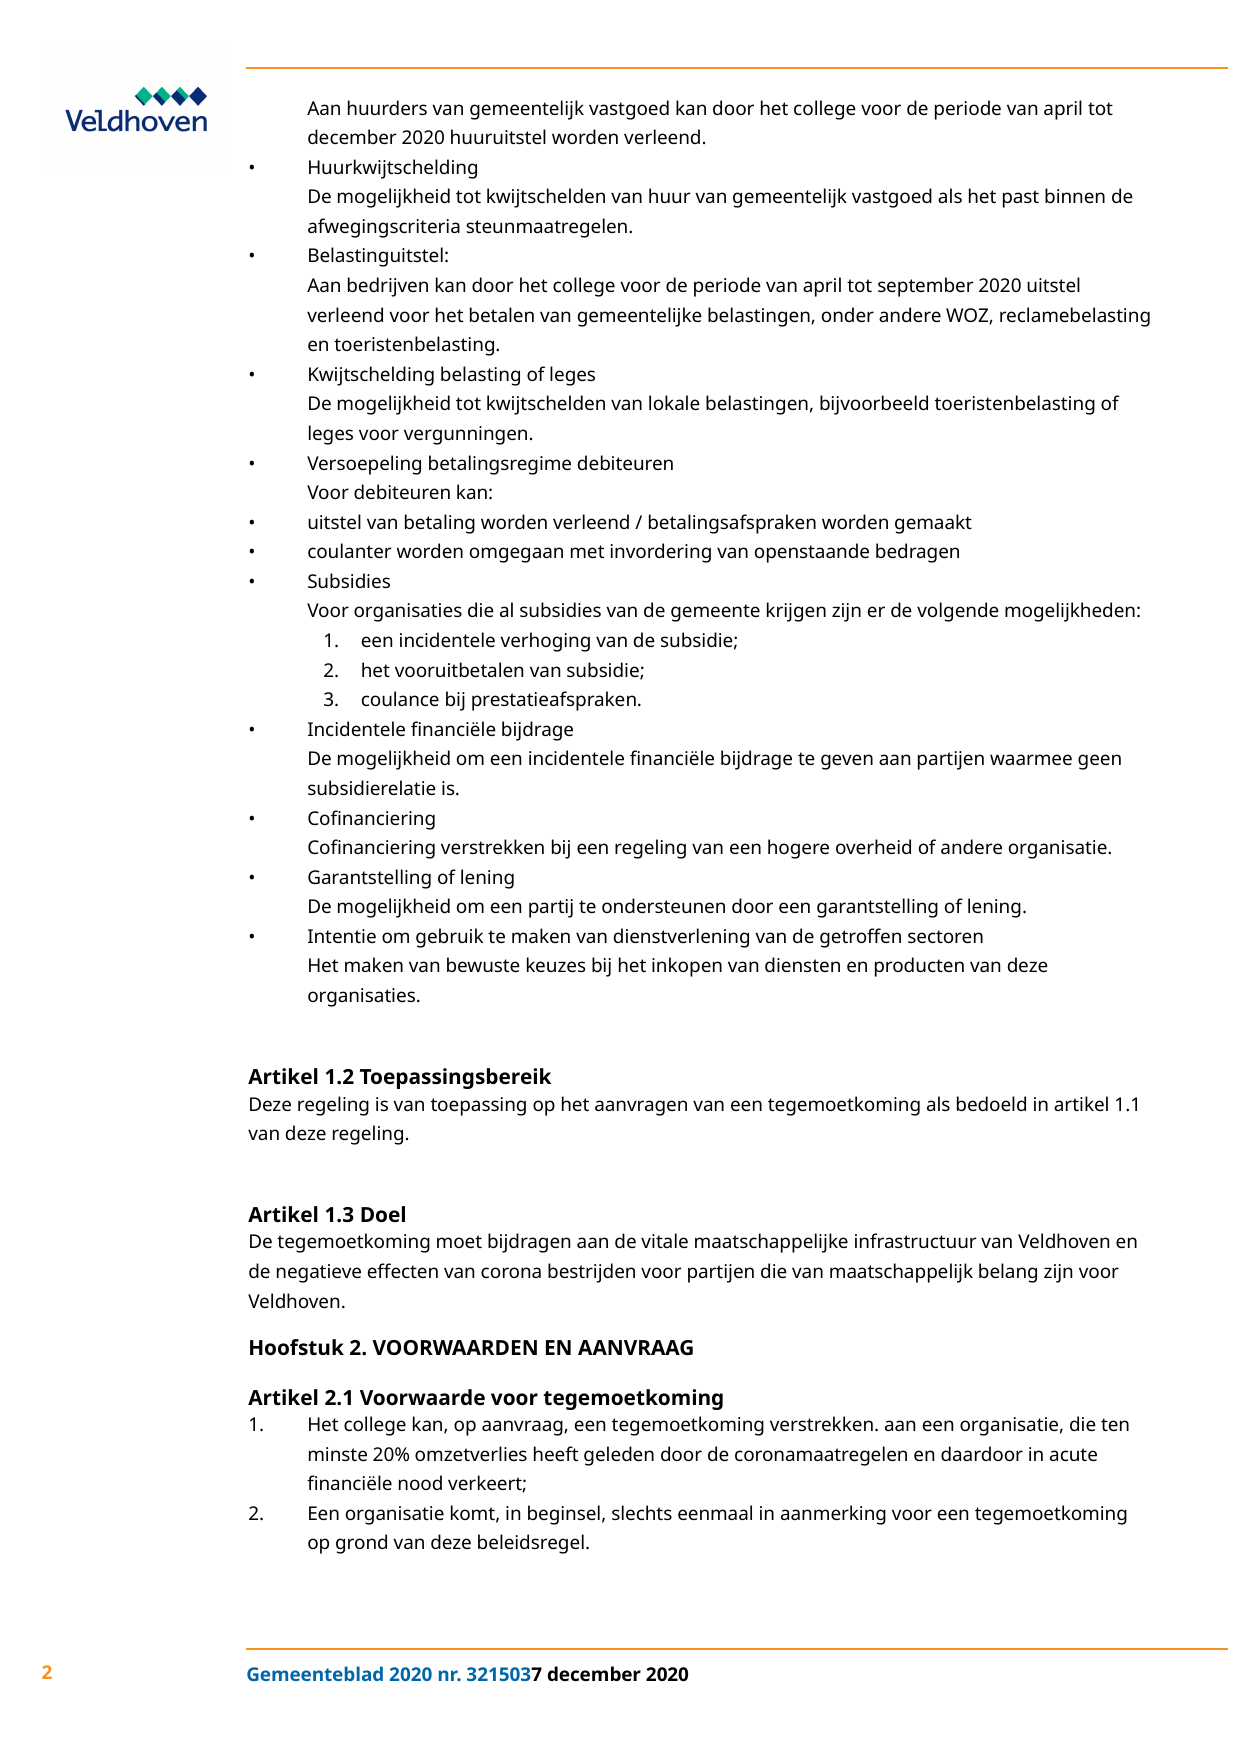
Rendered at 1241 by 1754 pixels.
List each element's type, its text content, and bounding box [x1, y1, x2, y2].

list De mogelijkheid tot kwijtschelden van huur van gemeentelijk vastgoed als het past binnen de afwegingscriteria steunmaatregelen. [248, 183, 1152, 239]
list Incidentele financiële bijdrage [248, 716, 1152, 742]
list De mogelijkheid tot kwijtschelden van lokale belastingen, bijvoorbeeld toeristenbelasting of leges voor vergunningen. [248, 391, 1152, 446]
list een incidentele verhoging van de subsidie; [323, 627, 1152, 653]
list Voor debiteuren kan: [248, 479, 1152, 505]
list Garantstelling of lening [248, 864, 1152, 890]
text Artikel 1.2 Toepassingsbereik [248, 1062, 1152, 1091]
list Cofinanciering [248, 805, 1152, 831]
list coulance bij prestatieafspraken. [323, 686, 1152, 712]
list De mogelijkheid om een incidentele financiële bijdrage te geven aan partijen waarmee geen subsidierelatie is. [248, 746, 1152, 801]
list Belastinguitstel: [248, 243, 1152, 268]
list Cofinanciering verstrekken bij een regeling van een hogere overheid of andere organisatie. [248, 834, 1152, 860]
text De tegemoetkoming moet bijdragen aan de vitale maatschappelijke infrastructuur van Veldhoven en de negatieve effecten van corona bestrijden voor partijen die van maatschappelijk belang zijn voor Veldhoven. [248, 1229, 1152, 1314]
list Het college kan, op aanvraag, een tegemoetkoming verstrekken. aan een organisatie, die ten minste 20% omzetverlies heeft geleden door de coronamaatregelen en daardoor in acute financiële nood verkeert; [248, 1411, 1152, 1496]
list Aan huurders van gemeentelijk vastgoed kan door het college voor de periode van april tot december 2020 huuruitstel worden verleend. [248, 95, 1152, 150]
list het vooruitbetalen van subsidie; [323, 657, 1152, 683]
list Subsidies [248, 568, 1152, 594]
text Hoofstuk 2. VOORWAARDEN EN AANVRAAG [248, 1333, 1152, 1362]
list Intentie om gebruik te maken van dienstverlening van de getroffen sectoren [248, 923, 1152, 949]
text Artikel 1.3 Doel [248, 1200, 1152, 1229]
list Versoepeling betalingsregime debiteuren [248, 450, 1152, 476]
list Een organisatie komt, in beginsel, slechts eenmaal in aanmerking voor een tegemoetkoming op grond van deze beleidsregel. [248, 1500, 1152, 1555]
list Het maken van bewuste keuzes bij het inkopen van diensten en producten van deze organisaties. [248, 953, 1152, 1008]
text Artikel 2.1 Voorwaarde voor tegemoetkoming [248, 1383, 1152, 1411]
list uitstel van betaling worden verleend / betalingsafspraken worden gemaakt [248, 509, 1152, 535]
list Kwijtschelding belasting of leges [248, 361, 1152, 387]
list Aan bedrijven kan door het college voor de periode van april tot september 2020 uitstel verleend voor het betalen van gemeentelijke belastingen, onder andere WOZ, reclamebelasting en toeristenbelasting. [248, 272, 1152, 357]
list coulanter worden omgegaan met invordering van openstaande bedragen [248, 538, 1152, 564]
list De mogelijkheid om een partij te ondersteunen door een garantstelling of lening. [248, 893, 1152, 919]
list Voor organisaties die al subsidies van de gemeente krijgen zijn er de volgende mogelijkheden: [248, 598, 1152, 623]
picture [41, 47, 231, 172]
list Huurkwijtschelding [248, 154, 1152, 180]
text Deze regeling is van toepassing op het aanvragen van een tegemoetkoming als bedoeld in artikel 1.1 van deze regeling. [248, 1091, 1152, 1146]
